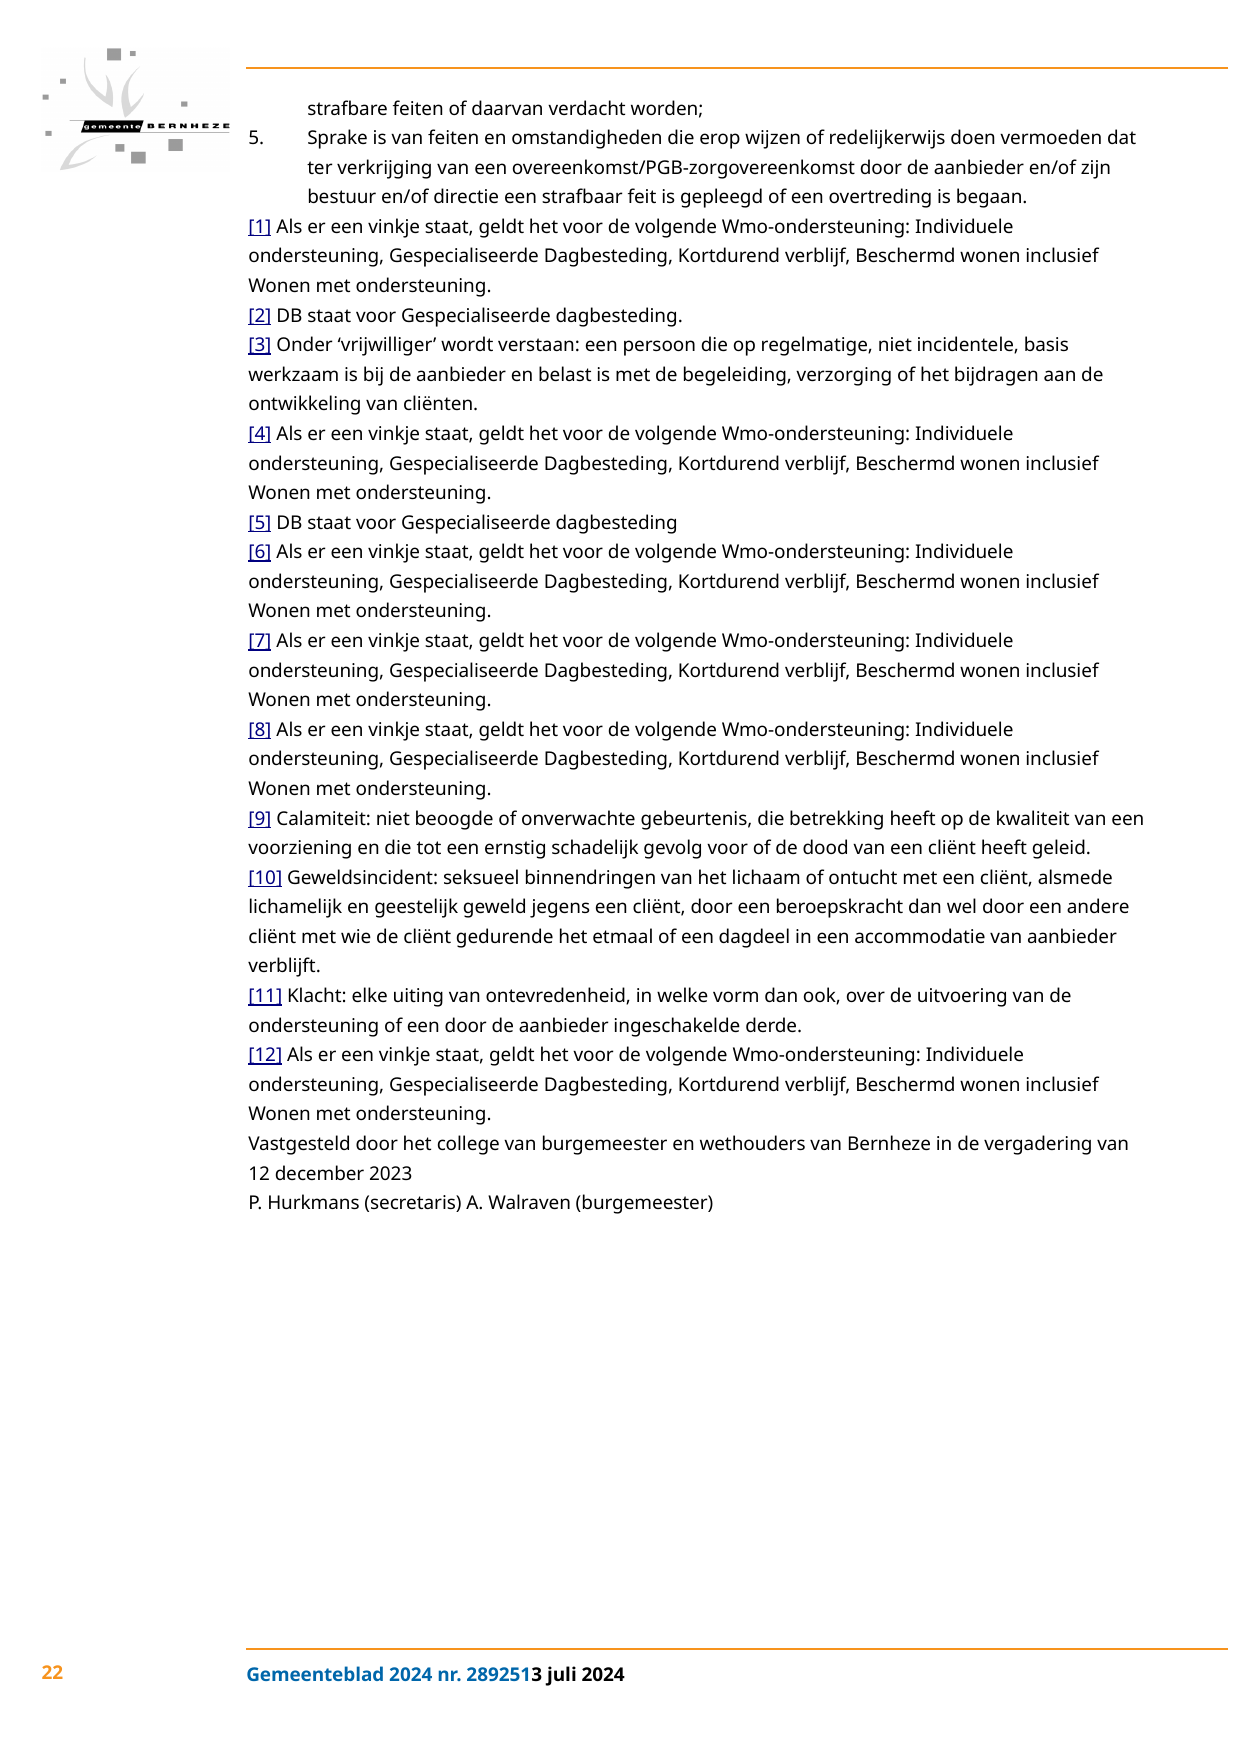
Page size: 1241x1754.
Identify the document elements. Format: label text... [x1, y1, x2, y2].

text Vastgesteld door het college van burgemeester en wethouders van Bernheze in de vergadering van 12 december 2023 [248, 1130, 1152, 1186]
text [11] Klacht: elke uiting van ontevredenheid, in welke vorm dan ook, over de uitvoering van de ondersteuning of een door de aanbieder ingeschakelde derde. [248, 982, 1152, 1038]
text [8] Als er een vinkje staat, geldt het voor de volgende Wmo-ondersteuning: Individuele ondersteuning, Gespecialiseerde Dagbesteding, Kortdurend verblijf, Beschermd wonen inclusief Wonen met ondersteuning. [248, 716, 1152, 801]
list Sprake is van feiten en omstandigheden die erop wijzen of redelijkerwijs doen vermoeden dat ter verkrijging van een overeenkomst/PGB-zorgovereenkomst door de aanbieder en/of zijn bestuur en/of directie een strafbaar feit is gepleegd of een overtreding is begaan. [248, 124, 1152, 209]
text [12] Als er een vinkje staat, geldt het voor de volgende Wmo-ondersteuning: Individuele ondersteuning, Gespecialiseerde Dagbesteding, Kortdurend verblijf, Beschermd wonen inclusief Wonen met ondersteuning. [248, 1041, 1152, 1126]
text [10] Geweldsincident: seksueel binnendringen van het lichaam of ontucht met een cliënt, alsmede lichamelijk en geestelijk geweld jegens een cliënt, door een beroepskracht dan wel door een andere cliënt met wie de cliënt gedurende het etmaal of een dagdeel in een accommodatie van aanbieder verblijft. [248, 864, 1152, 978]
text [2] DB staat voor Gespecialiseerde dagbesteding. [248, 302, 1152, 328]
text [3] Onder ‘vrijwilliger’ wordt verstaan: een persoon die op regelmatige, niet incidentele, basis werkzaam is bij de aanbieder en belast is met de begeleiding, verzorging of het bijdragen aan de ontwikkeling van cliënten. [248, 331, 1152, 416]
text [7] Als er een vinkje staat, geldt het voor de volgende Wmo-ondersteuning: Individuele ondersteuning, Gespecialiseerde Dagbesteding, Kortdurend verblijf, Beschermd wonen inclusief Wonen met ondersteuning. [248, 627, 1152, 712]
text [6] Als er een vinkje staat, geldt het voor de volgende Wmo-ondersteuning: Individuele ondersteuning, Gespecialiseerde Dagbesteding, Kortdurend verblijf, Beschermd wonen inclusief Wonen met ondersteuning. [248, 538, 1152, 623]
text P. Hurkmans (secretaris) A. Walraven (burgemeester) [248, 1189, 1152, 1215]
text [4] Als er een vinkje staat, geldt het voor de volgende Wmo-ondersteuning: Individuele ondersteuning, Gespecialiseerde Dagbesteding, Kortdurend verblijf, Beschermd wonen inclusief Wonen met ondersteuning. [248, 420, 1152, 505]
picture [41, 47, 231, 172]
list strafbare feiten of daarvan verdacht worden; [248, 95, 1152, 121]
text [5] DB staat voor Gespecialiseerde dagbesteding [248, 509, 1152, 535]
text [9] Calamiteit: niet beoogde of onverwachte gebeurtenis, die betrekking heeft op de kwaliteit van een voorziening en die tot een ernstig schadelijk gevolg voor of de dood van een cliënt heeft geleid. [248, 805, 1152, 860]
text [1] Als er een vinkje staat, geldt het voor de volgende Wmo-ondersteuning: Individuele ondersteuning, Gespecialiseerde Dagbesteding, Kortdurend verblijf, Beschermd wonen inclusief Wonen met ondersteuning. [248, 213, 1152, 298]
